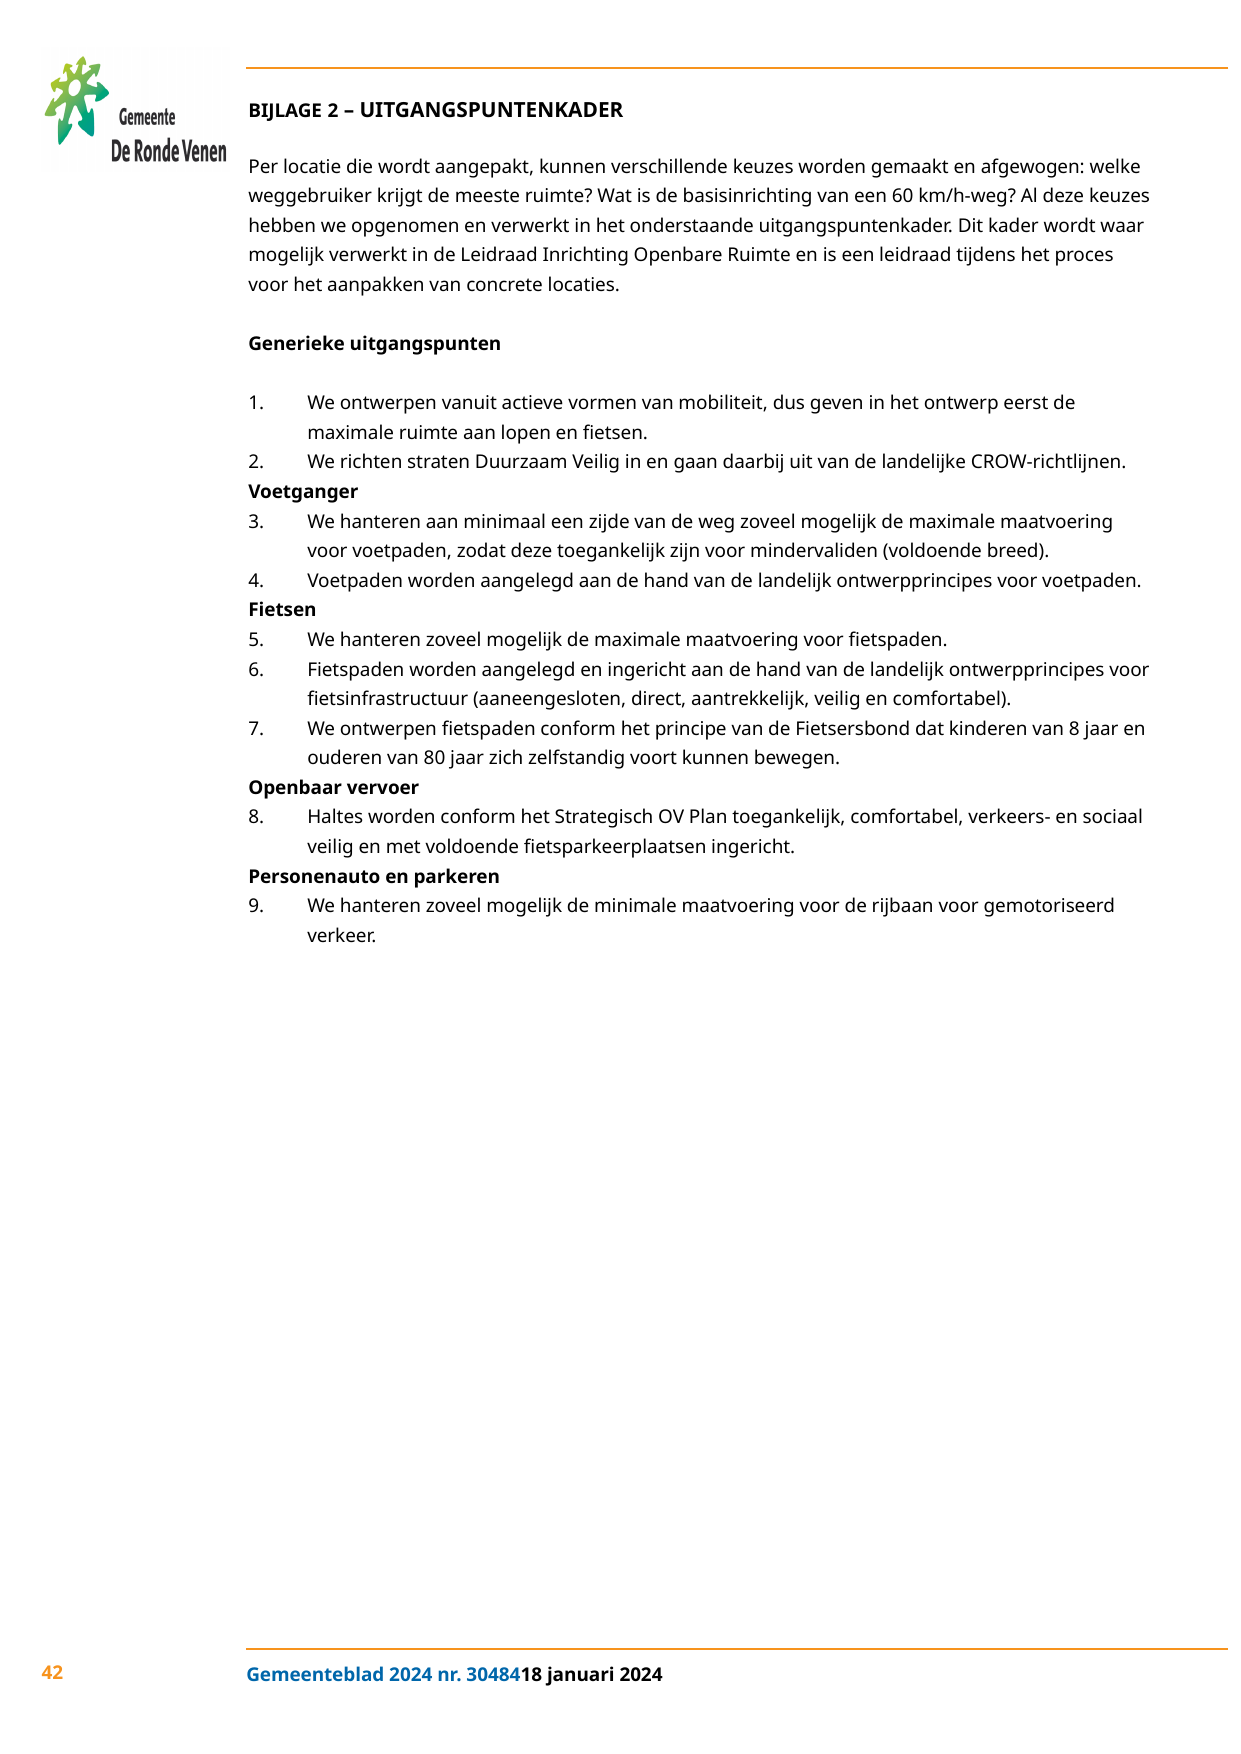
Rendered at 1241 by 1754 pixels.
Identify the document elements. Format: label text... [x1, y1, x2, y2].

text Voetganger [248, 478, 1152, 504]
text Generieke uitgangspunten [248, 330, 1152, 356]
text Openbaar vervoer [248, 774, 1152, 800]
text Personenauto en parkeren [248, 863, 1152, 889]
list We hanteren aan minimaal een zijde van de weg zoveel mogelijk de maximale maatvoering voor voetpaden, zodat deze toegankelijk zijn voor mindervaliden (voldoende breed). [248, 508, 1152, 563]
list Fietspaden worden aangelegd en ingericht aan de hand van de landelijk ontwerpprincipes voor fietsinfrastructuur (aaneengesloten, direct, aantrekkelijk, veilig en comfortabel). [248, 656, 1152, 711]
list We ontwerpen fietspaden conform het principe van de Fietsersbond dat kinderen van 8 jaar en ouderen van 80 jaar zich zelfstandig voort kunnen bewegen. [248, 715, 1152, 770]
text Per locatie die wordt aangepakt, kunnen verschillende keuzes worden gemaakt en afgewogen: welke weggebruiker krijgt de meeste ruimte? Wat is de basisinrichting van een 60 km/h-weg? Al deze keuzes hebben we opgenomen en verwerkt in het onderstaande uitgangspuntenkader. Dit kader wordt waar mogelijk verwerkt in de Leidraad Inrichting Openbare Ruimte en is een leidraad tijdens het proces voor het aanpakken van concrete locaties. [248, 153, 1152, 297]
list Haltes worden conform het Strategisch OV Plan toegankelijk, comfortabel, verkeers- en sociaal veilig en met voldoende fietsparkeerplaatsen ingericht. [248, 804, 1152, 859]
list Voetpaden worden aangelegd aan de hand van de landelijk ontwerpprincipes voor voetpaden. [248, 567, 1152, 593]
list We richten straten Duurzaam Veilig in en gaan daarbij uit van de landelijke CROW-richtlijnen. [248, 449, 1152, 474]
picture [41, 47, 231, 172]
list We hanteren zoveel mogelijk de minimale maatvoering voor de rijbaan voor gemotoriseerd verkeer. [248, 892, 1152, 948]
list We ontwerpen vanuit actieve vormen van mobiliteit, dus geven in het ontwerp eerst de maximale ruimte aan lopen en fietsen. [248, 389, 1152, 445]
text BIJLAGE 2 – UITGANGSPUNTENKADER [248, 95, 1152, 123]
list We hanteren zoveel mogelijk de maximale maatvoering voor fietspaden. [248, 626, 1152, 652]
text Fietsen [248, 597, 1152, 622]
